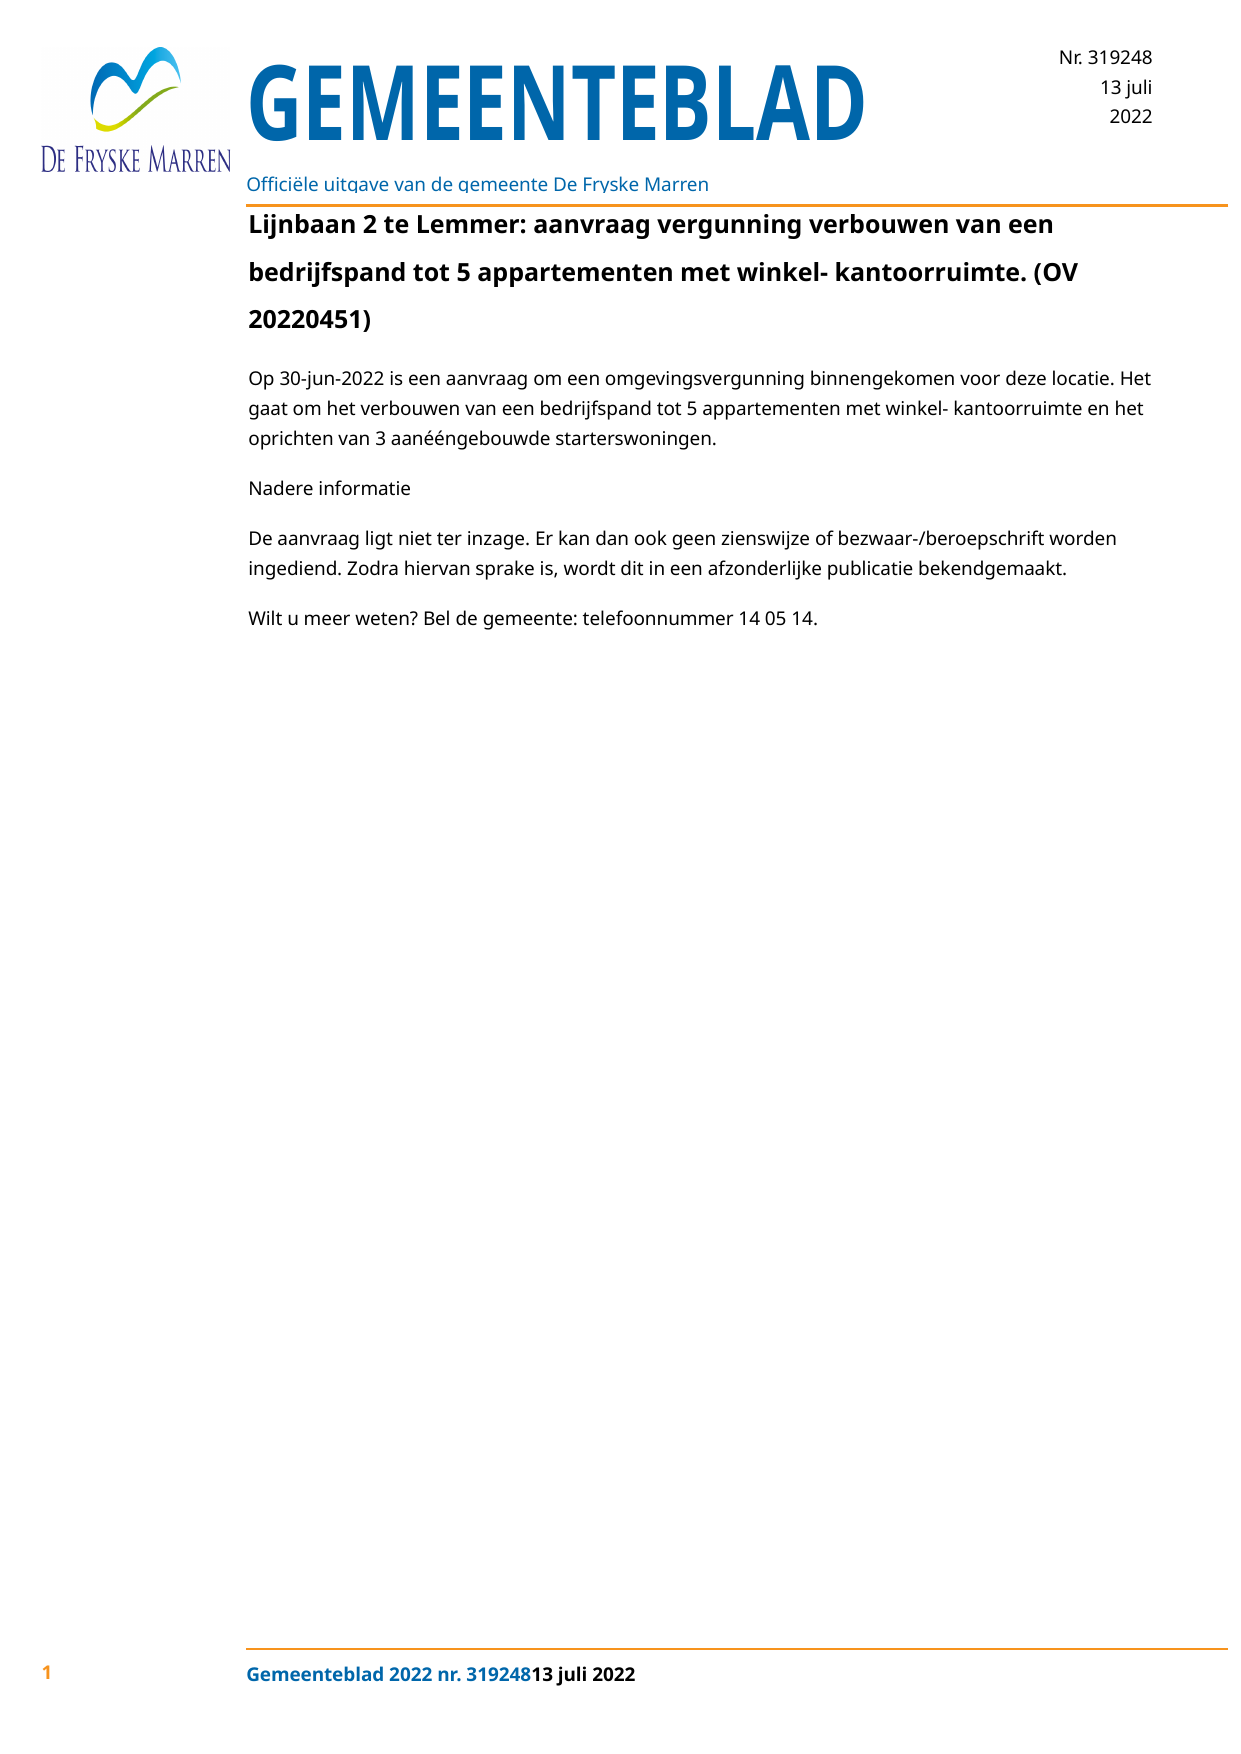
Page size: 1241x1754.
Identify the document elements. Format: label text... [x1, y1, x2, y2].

text Op 30-jun-2022 is een aanvraag om een omgevingsvergunning binnengekomen voor deze locatie. Het gaat om het verbouwen van een bedrijfspand tot 5 appartementen met winkel- kantoorruimte en het oprichten van 3 aanééngebouwde starterswoningen. [248, 366, 1152, 450]
text De aanvraag ligt niet ter inzage. Er kan dan ook geen zienswijze of bezwaar-/beroepschrift worden ingediend. Zodra hiervan sprake is, wordt dit in een afzonderlijke publicatie bekendgemaakt. [248, 526, 1152, 581]
text Wilt u meer weten? Bel de gemeente: telefoonnummer 14 05 14. [248, 606, 1152, 631]
picture [41, 47, 231, 172]
text Nadere informatie [248, 475, 1152, 501]
text Lijnbaan 2 te Lemmer: aanvraag vergunning verbouwen van een bedrijfspand tot 5 appartementen met winkel- kantoorruimte. (OV 20220451) [248, 207, 1152, 336]
